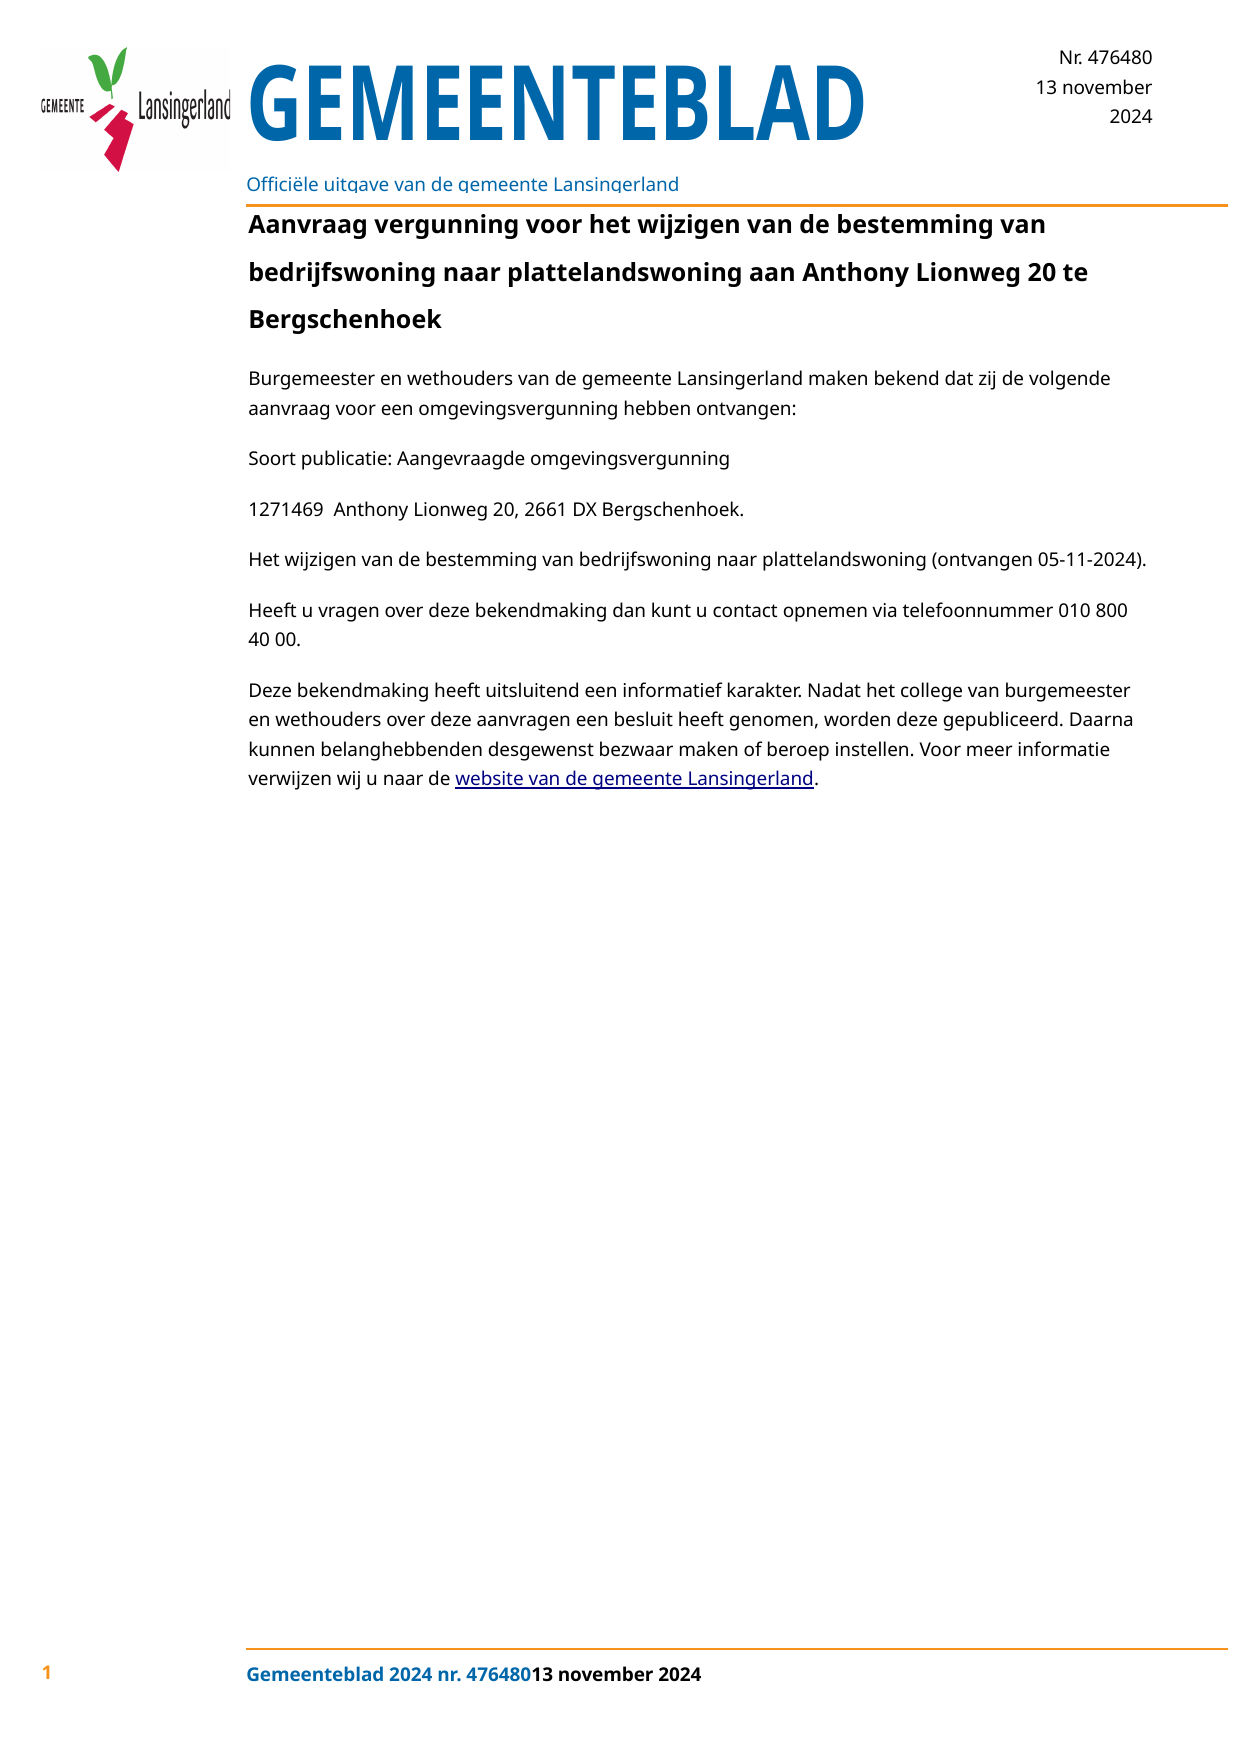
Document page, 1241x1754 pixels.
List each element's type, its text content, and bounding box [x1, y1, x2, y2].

text Het wijzigen van de bestemming van bedrijfswoning naar plattelandswoning (ontvangen 05-11-2024). [248, 546, 1152, 572]
text Soort publicatie: Aangevraagde omgevingsvergunning [248, 446, 1152, 471]
text Burgemeester en wethouders van de gemeente Lansingerland maken bekend dat zij de volgende aanvraag voor een omgevingsvergunning hebben ontvangen: [248, 366, 1152, 421]
text Aanvraag vergunning voor het wijzigen van de bestemming van bedrijfswoning naar plattelandswoning aan Anthony Lionweg 20 te Bergschenhoek [248, 207, 1152, 336]
text 1271469 Anthony Lionweg 20, 2661 DX Bergschenhoek. [248, 496, 1152, 522]
text Heeft u vragen over deze bekendmaking dan kunt u contact opnemen via telefoonnummer 010 800 40 00. [248, 597, 1152, 652]
picture [41, 47, 231, 172]
text Deze bekendmaking heeft uitsluitend een informatief karakter. Nadat het college van burgemeester en wethouders over deze aanvragen een besluit heeft genomen, worden deze gepubliceerd. Daarna kunnen belanghebbenden desgewenst bezwaar maken of beroep instellen. Voor meer informatie verwijzen wij u naar de website van de gemeente Lansingerland. [248, 677, 1152, 791]
